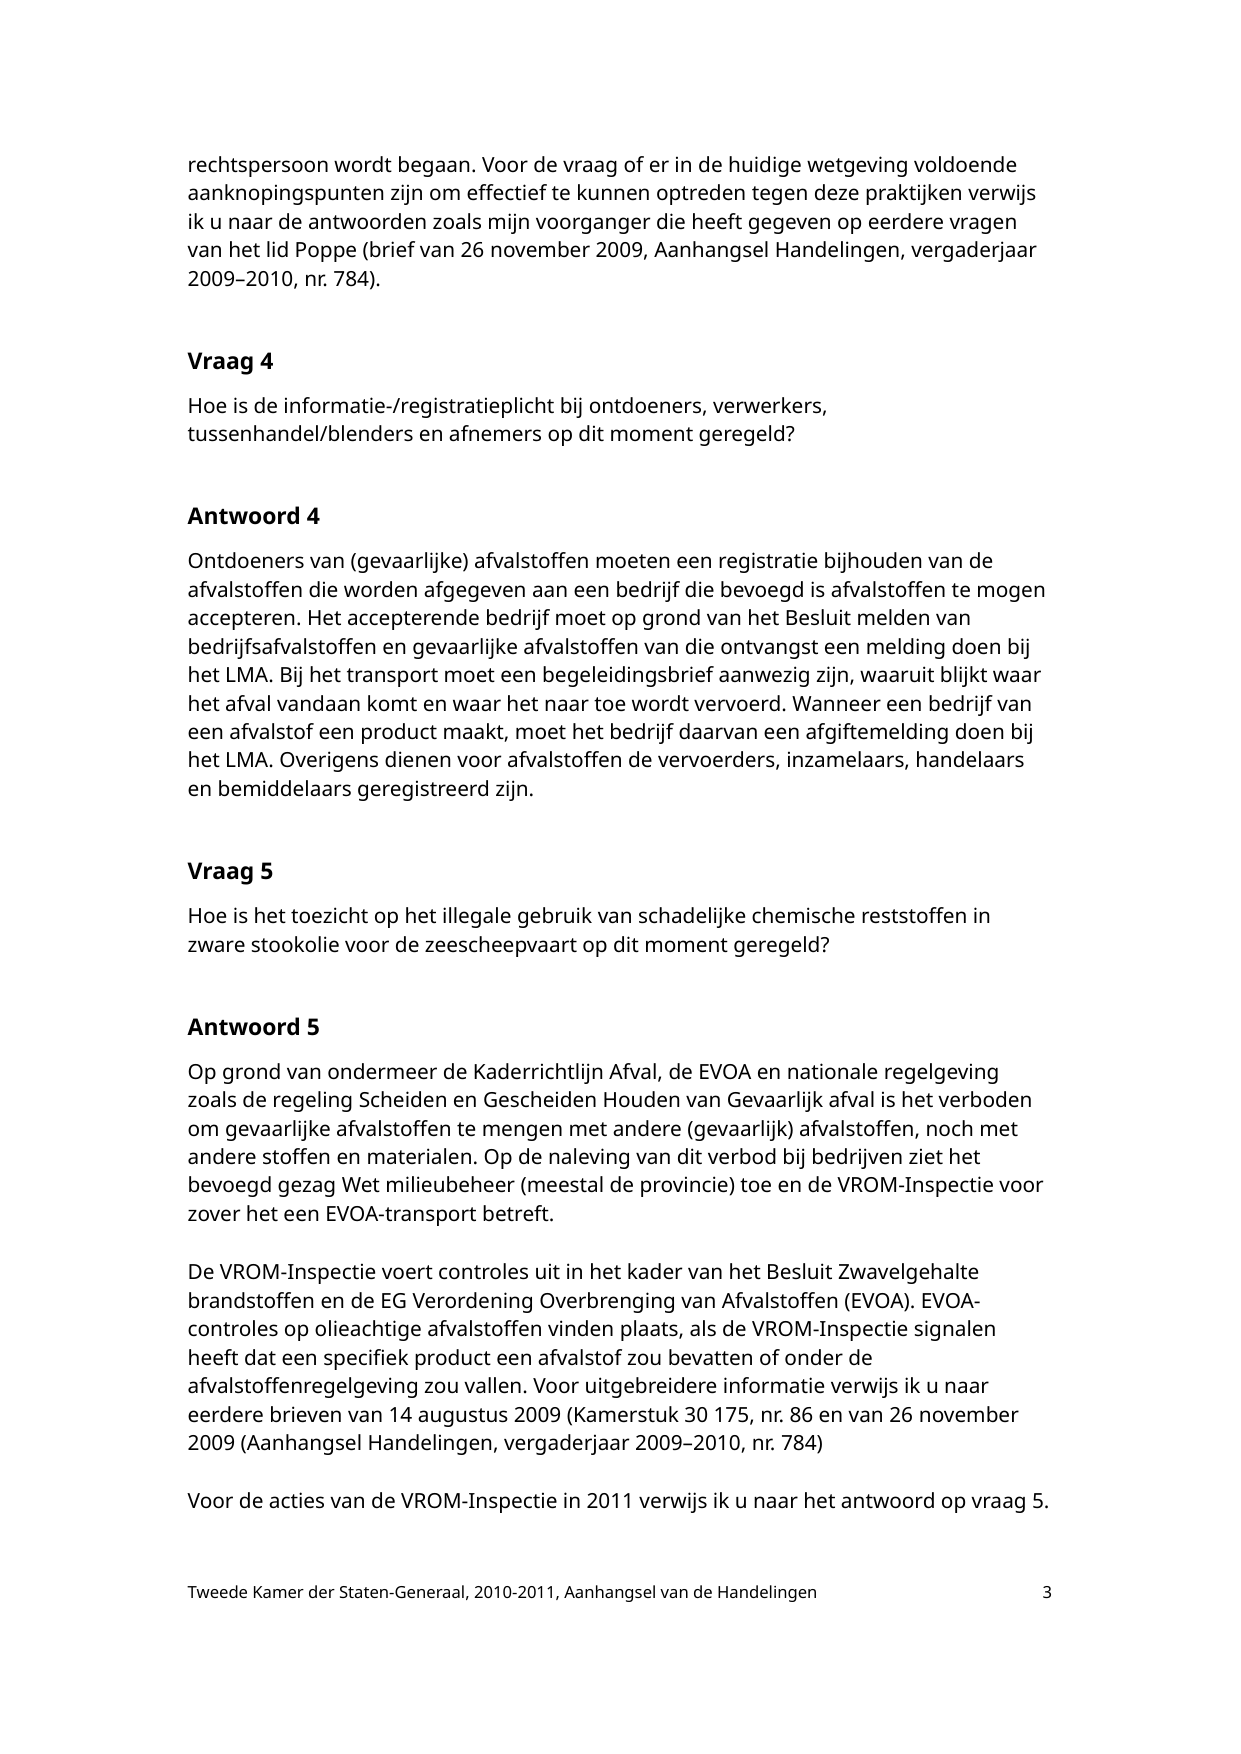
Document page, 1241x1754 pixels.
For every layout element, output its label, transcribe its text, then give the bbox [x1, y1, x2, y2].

text Op grond van ondermeer de Kaderrichtlijn Afval, de EVOA en nationale regelgeving zoals de regeling Scheiden en Gescheiden Houden van Gevaarlijk afval is het verboden om gevaarlijke afvalstoffen te mengen met andere (gevaarlijk) afvalstoffen, noch met andere stoffen en materialen. Op de naleving van dit verbod bij bedrijven ziet het bevoegd gezag Wet milieubeheer (meestal de provincie) toe en de VROM-Inspectie voor zover het een EVOA-transport betreft. [187, 1057, 1053, 1227]
text Hoe is de informatie-/registratieplicht bij ontdoeners, verwerkers, tussenhandel/blenders en afnemers op dit moment geregeld? [187, 391, 1053, 448]
subtitle Antwoord 4 [187, 500, 1053, 532]
text Voor de acties van de VROM-Inspectie in 2011 verwijs ik u naar het antwoord op vraag 5. [187, 1487, 1053, 1515]
subtitle Vraag 5 [187, 855, 1053, 886]
subtitle Vraag 4 [187, 345, 1053, 376]
text De VROM-Inspectie voert controles uit in het kader van het Besluit Zwavelgehalte brandstoffen en de EG Verordening Overbrenging van Afvalstoffen (EVOA). EVOA-controles op olieachtige afvalstoffen vinden plaats, als de VROM-Inspectie signalen heeft dat een specifiek product een afvalstof zou bevatten of onder de afvalstoffenregelgeving zou vallen. Voor uitgebreidere informatie verwijs ik u naar eerdere brieven van 14 augustus 2009 (Kamerstuk 30 175, nr. 86 en van 26 november 2009 (Aanhangsel Handelingen, vergaderjaar 2009–2010, nr. 784) [187, 1257, 1053, 1457]
text Ontdoeners van (gevaarlijke) afvalstoffen moeten een registratie bijhouden van de afvalstoffen die worden afgegeven aan een bedrijf die bevoegd is afvalstoffen te mogen accepteren. Het accepterende bedrijf moet op grond van het Besluit melden van bedrijfsafvalstoffen en gevaarlijke afvalstoffen van die ontvangst een melding doen bij het LMA. Bij het transport moet een begeleidingsbrief aanwezig zijn, waaruit blijkt waar het afval vandaan komt en waar het naar toe wordt vervoerd. Wanneer een bedrijf van een afvalstof een product maakt, moet het bedrijf daarvan een afgiftemelding doen bij het LMA. Overigens dienen voor afvalstoffen de vervoerders, inzamelaars, handelaars en bemiddelaars geregistreerd zijn. [187, 547, 1053, 802]
text Hoe is het toezicht op het illegale gebruik van schadelijke chemische reststoffen in zware stookolie voor de zeescheepvaart op dit moment geregeld? [187, 901, 1053, 958]
subtitle Antwoord 5 [187, 1011, 1053, 1042]
text rechtspersoon wordt begaan. Voor de vraag of er in de huidige wetgeving voldoende aanknopingspunten zijn om effectief te kunnen optreden tegen deze praktijken verwijs ik u naar de antwoorden zoals mijn voorganger die heeft gegeven op eerdere vragen van het lid Poppe (brief van 26 november 2009, Aanhangsel Handelingen, vergaderjaar 2009–2010, nr. 784). [187, 150, 1053, 292]
